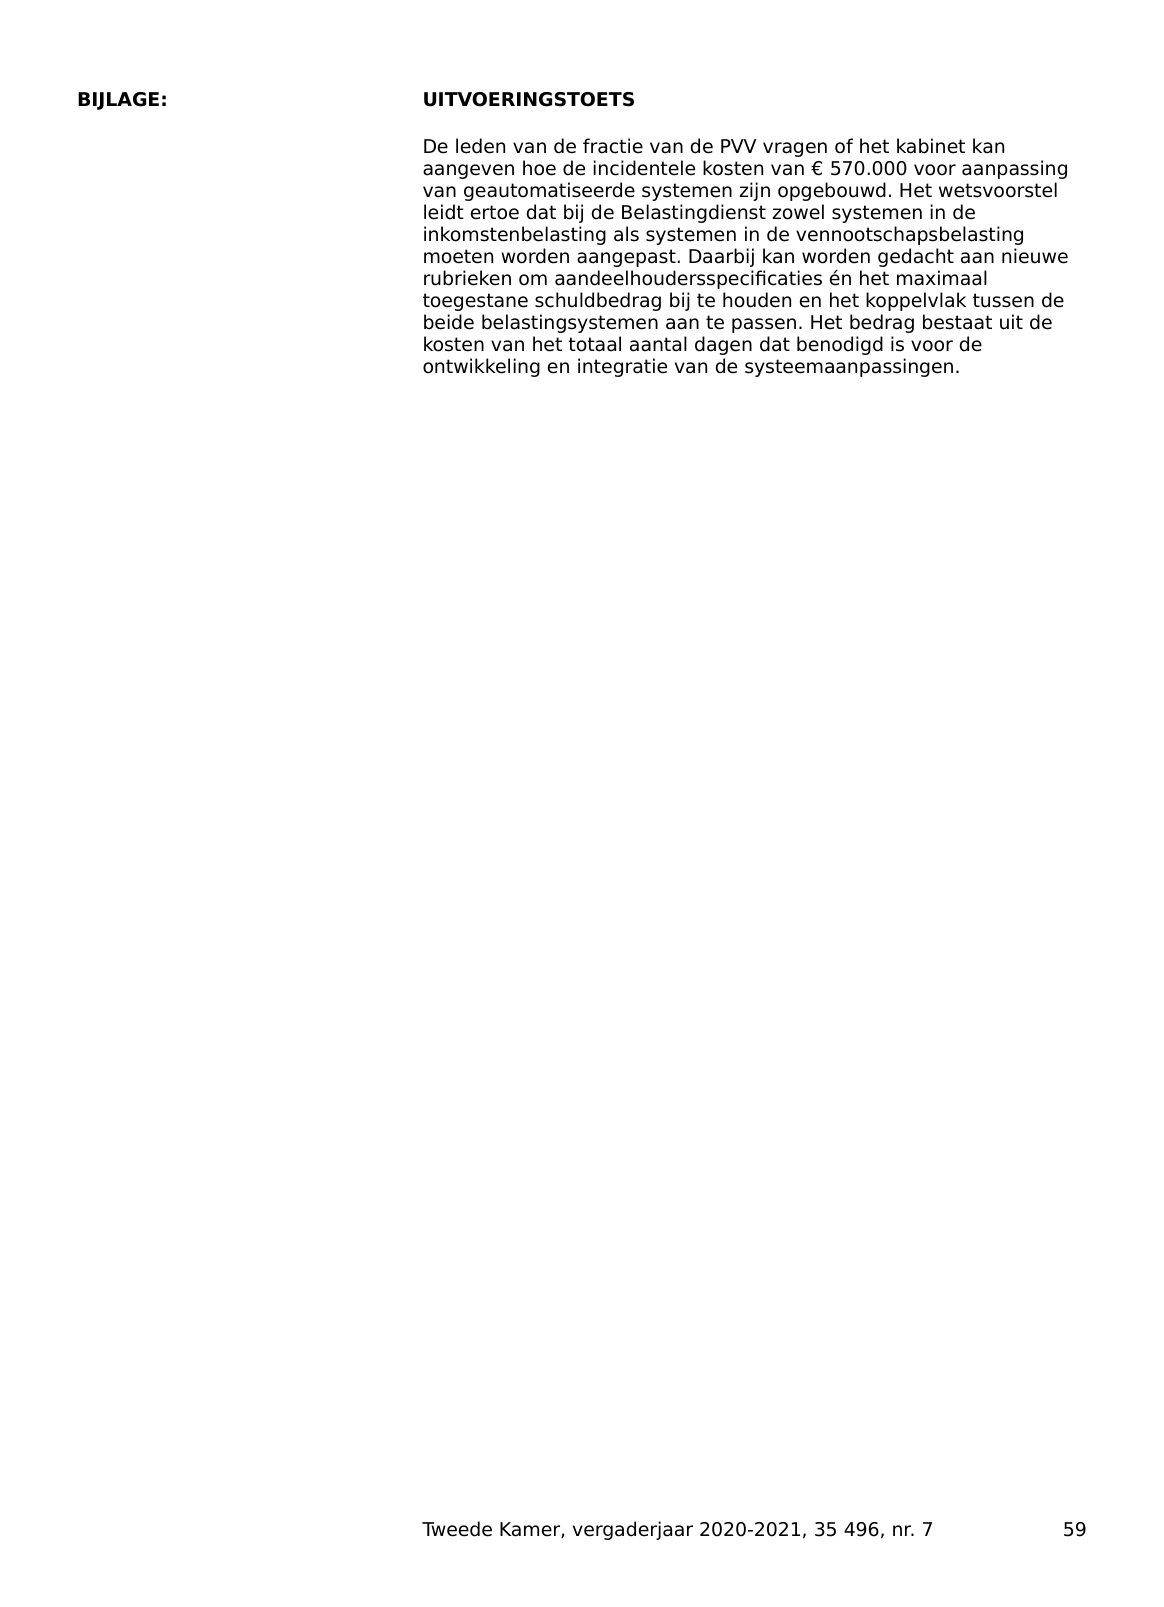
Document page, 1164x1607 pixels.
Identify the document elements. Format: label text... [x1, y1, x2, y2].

text De leden van de fractie van de PVV vragen of het kabinet kan aangeven hoe de incidentele kosten van € 570.000 voor aanpassing van geautomatiseerde systemen zijn opgebouwd. Het wetsvoorstel leidt ertoe dat bij de Belastingdienst zowel systemen in de inkomstenbelasting als systemen in de vennootschapsbelasting moeten worden aangepast. Daarbij kan worden gedacht aan nieuwe rubrieken om aandeelhoudersspecificaties én het maximaal toegestane schuldbedrag bij te houden en het koppelvlak tussen de beide belastingsystemen aan te passen. Het bedrag bestaat uit de kosten van het totaal aantal dagen dat benodigd is voor de ontwikkeling en integratie van de systeemaanpassingen. [422, 136, 1087, 378]
subtitle BIJLAGE: UITVOERINGSTOETS [77, 89, 1087, 111]
